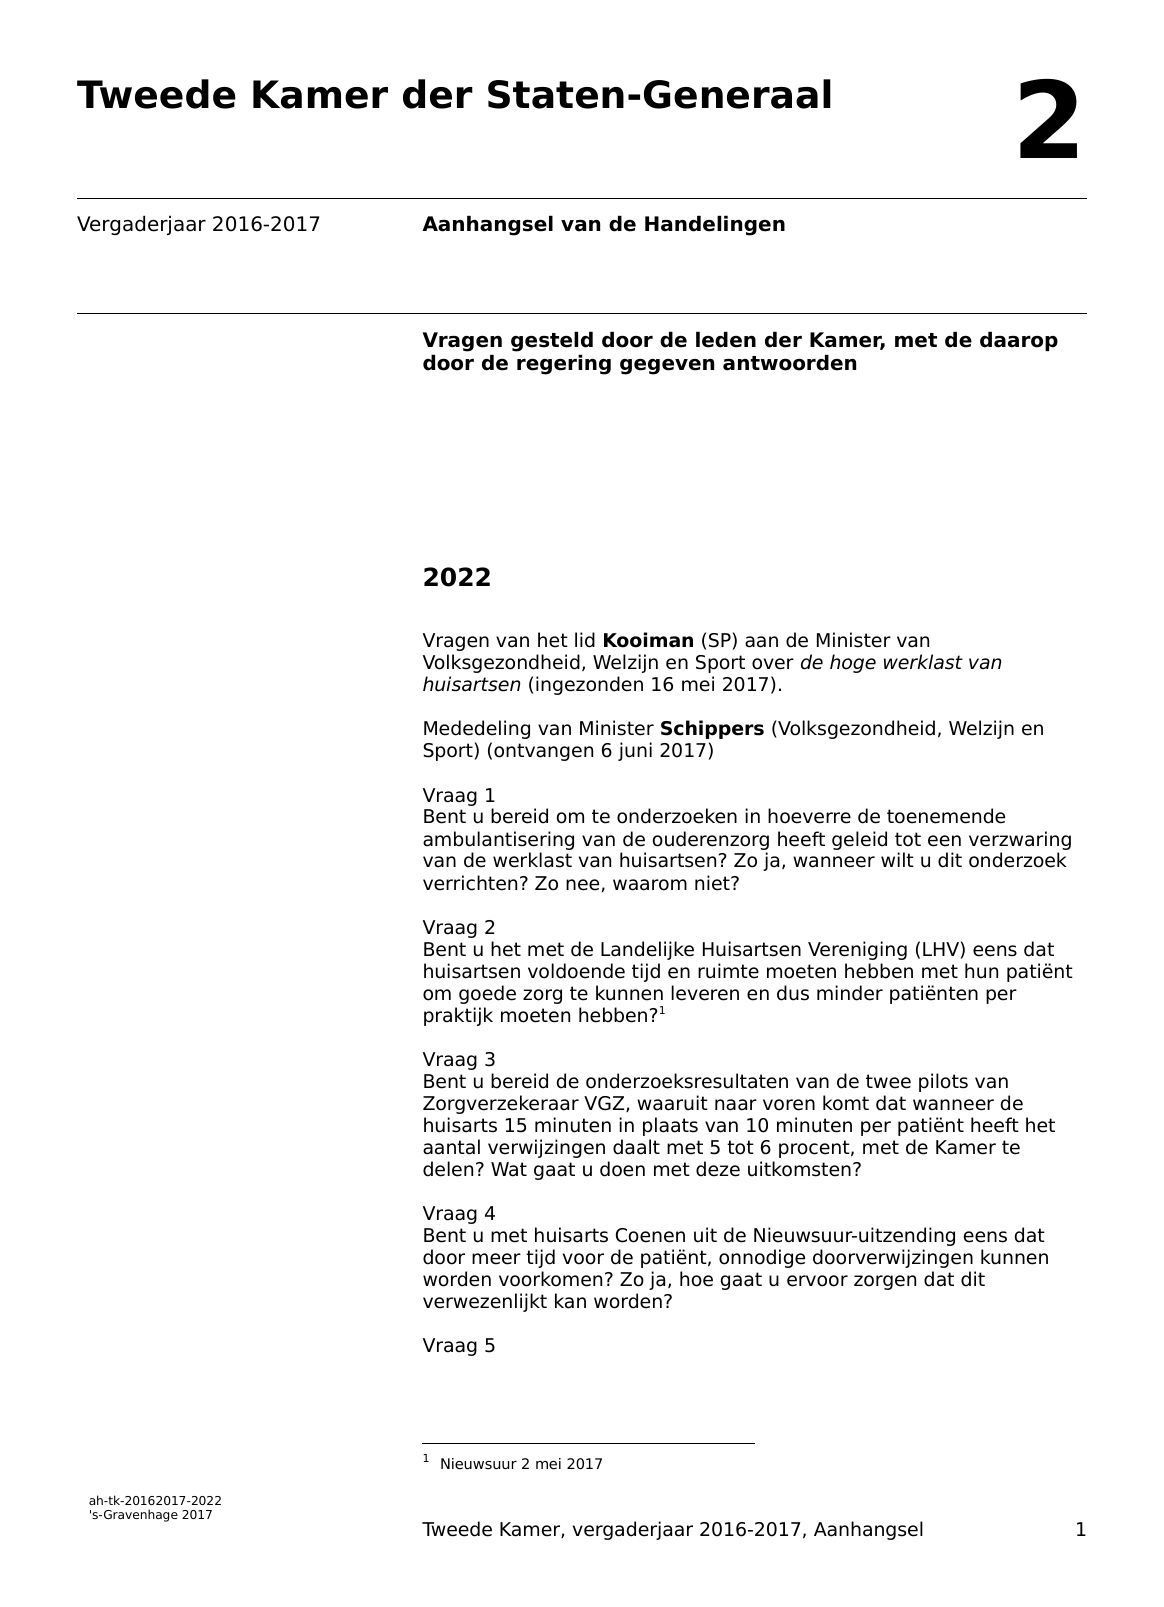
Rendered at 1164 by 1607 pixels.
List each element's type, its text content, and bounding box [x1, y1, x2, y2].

text 2022 [422, 563, 1087, 592]
text 's-Gravenhage 2017 [88, 1508, 323, 1522]
text Nieuwsuur 2 mei 2017 [422, 1452, 1087, 1474]
text Vraag 5 [422, 1335, 1087, 1357]
text Mededeling van Minister Schippers (Volksgezondheid, Welzijn en Sport) (ontvangen 6 juni 2017) [422, 718, 1087, 762]
table_header 2 [886, 59, 1087, 198]
text Vraag 4 [422, 1203, 1087, 1225]
text Vraag 2 [422, 917, 1087, 938]
table_cell Aanhangsel van de Handelingen [422, 199, 1087, 313]
text Vraag 1 [422, 784, 1087, 806]
table_header Tweede Kamer der Staten-Generaal [77, 59, 886, 198]
table_cell Vergaderjaar 2016-2017 [77, 199, 422, 313]
text Bent u het met de Landelijke Huisartsen Vereniging (LHV) eens dat huisartsen voldoende tijd en ruimte moeten hebben met hun patiënt om goede zorg te kunnen leveren en dus minder patiënten per praktijk moeten hebben? [422, 938, 1087, 1026]
text Bent u bereid om te onderzoeken in hoeverre de toenemende ambulantisering van de ouderenzorg heeft geleid tot een verzwaring van de werklast van huisartsen? Zo ja, wanneer wilt u dit onderzoek verrichten? Zo nee, waarom niet? [422, 806, 1087, 894]
text Vraag 3 [422, 1049, 1087, 1071]
text Vragen van het lid Kooiman (SP) aan de Minister van Volksgezondheid, Welzijn en Sport over de hoge werklast van huisartsen (ingezonden 16 mei 2017). [422, 630, 1087, 696]
text Bent u bereid de onderzoeksresultaten van de twee pilots van Zorgverzekeraar VGZ, waaruit naar voren komt dat wanneer de huisarts 15 minuten in plaats van 10 minuten per patiënt heeft het aantal verwijzingen daalt met 5 tot 6 procent, met de Kamer te delen? Wat gaat u doen met deze uitkomsten? [422, 1071, 1087, 1181]
table_cell [77, 314, 422, 375]
text Bent u met huisarts Coenen uit de Nieuwsuur-uitzending eens dat door meer tijd voor de patiënt, onnodige doorverwijzingen kunnen worden voorkomen? Zo ja, hoe gaat u ervoor zorgen dat dit verwezenlijkt kan worden? [422, 1225, 1087, 1313]
table_cell Vragen gesteld door de leden der Kamer, met de daarop door de regering gegeven antwoorden [422, 314, 1087, 375]
text ah-tk-20162017-2022 [88, 1494, 323, 1508]
